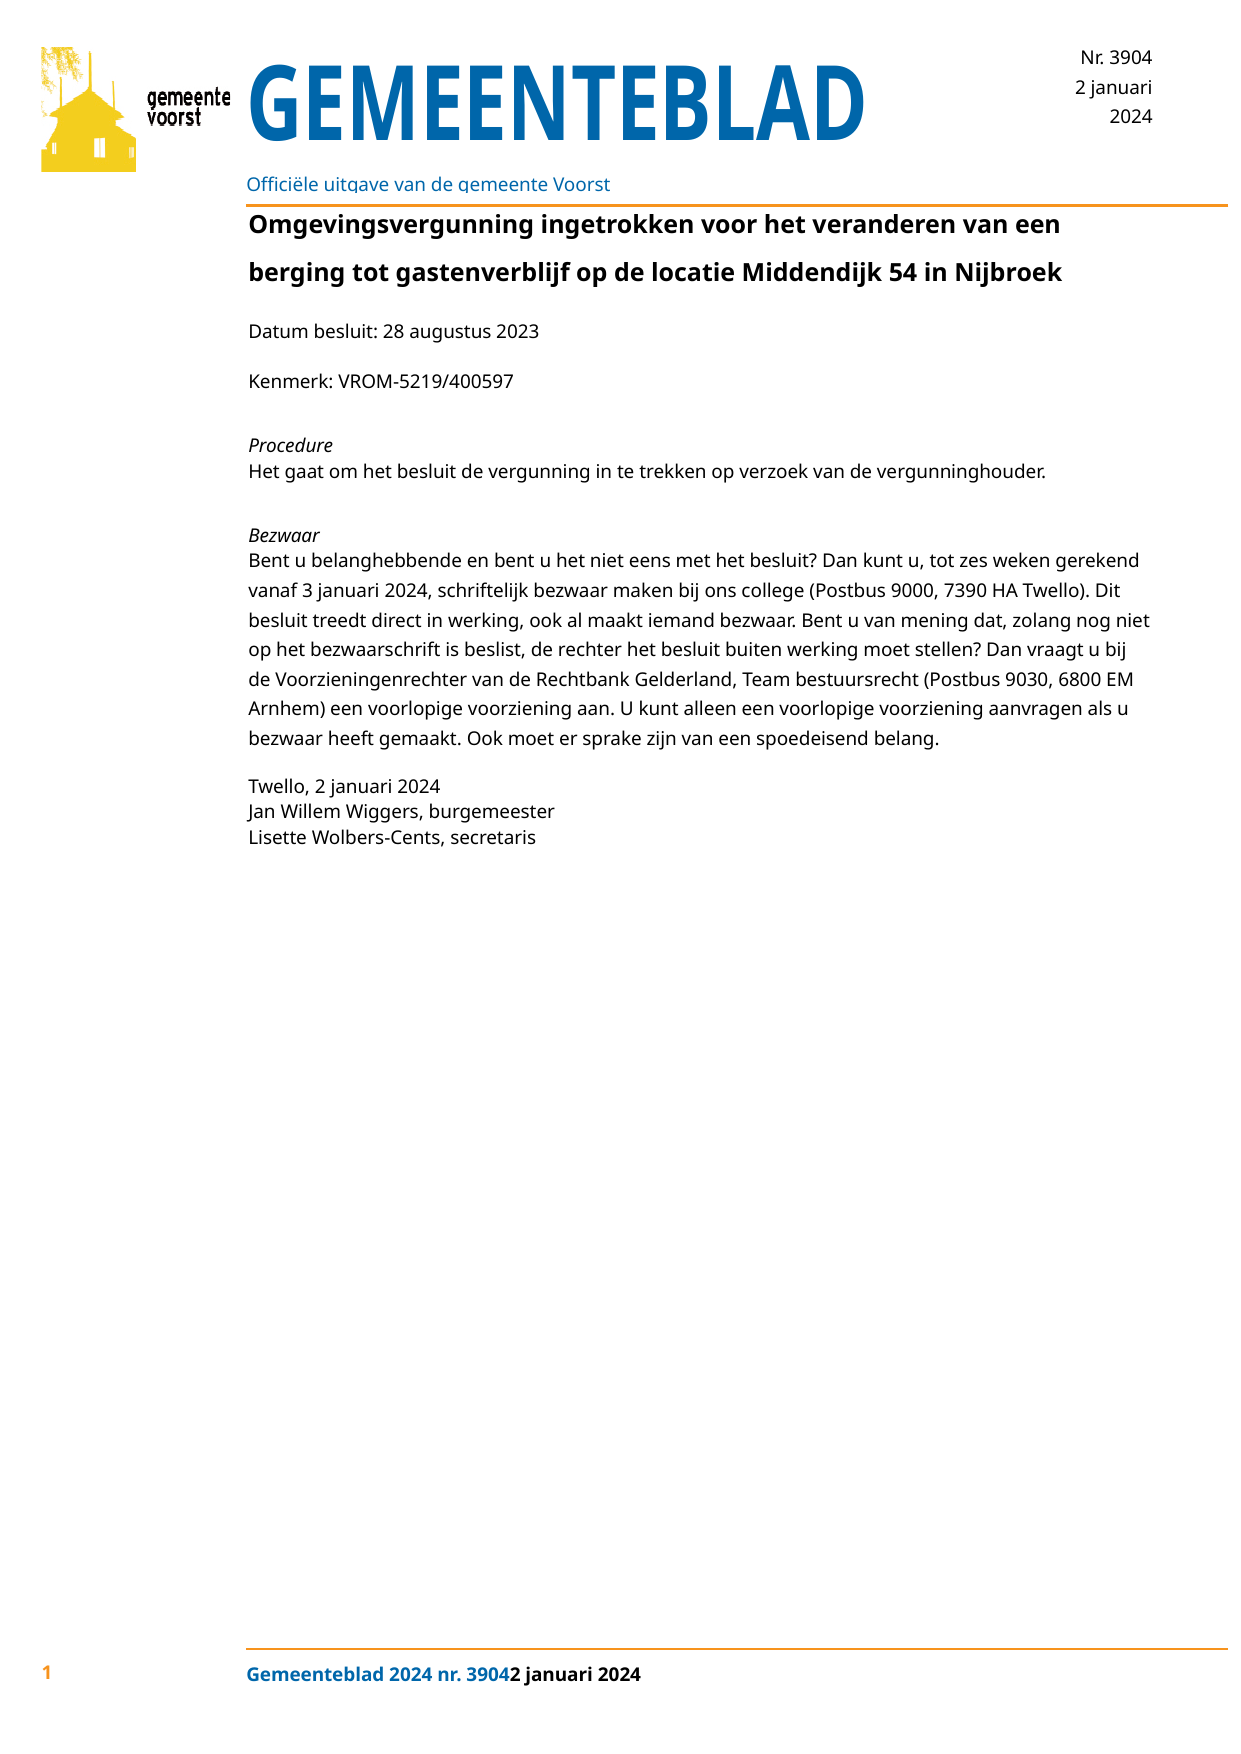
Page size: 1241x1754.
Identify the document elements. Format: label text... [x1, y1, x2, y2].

text Het gaat om het besluit de vergunning in te trekken op verzoek van de vergunninghouder. [248, 458, 1152, 484]
text Datum besluit: 28 augustus 2023 [248, 318, 1152, 344]
text Jan Willem Wiggers, burgemeester [248, 799, 1152, 824]
text Twello, 2 januari 2024 [248, 773, 1152, 799]
text Bent u belanghebbende en bent u het niet eens met het besluit? Dan kunt u, tot zes weken gerekend vanaf 3 januari 2024, schriftelijk bezwaar maken bij ons college (Postbus 9000, 7390 HA Twello). Dit besluit treedt direct in werking, ook al maakt iemand bezwaar. Bent u van mening dat, zolang nog niet op het bezwaarschrift is beslist, de rechter het besluit buiten werking moet stellen? Dan vraagt u bij de Voorzieningenrechter van de Rechtbank Gelderland, Team bestuursrecht (Postbus 9030, 6800 EM Arnhem) een voorlopige voorziening aan. U kunt alleen een voorlopige voorziening aanvragen als u bezwaar heeft gemaakt. Ook moet er sprake zijn van een spoedeisend belang. [248, 548, 1152, 751]
text Kenmerk: VROM-5219/400597 [248, 368, 1152, 394]
text Procedure [248, 432, 1152, 458]
text Bezwaar [248, 522, 1152, 548]
picture [41, 47, 231, 172]
text Omgevingsvergunning ingetrokken voor het veranderen van een berging tot gastenverblijf op de locatie Middendijk 54 in Nijbroek [248, 207, 1152, 288]
text Lisette Wolbers-Cents, secretaris [248, 824, 1152, 850]
